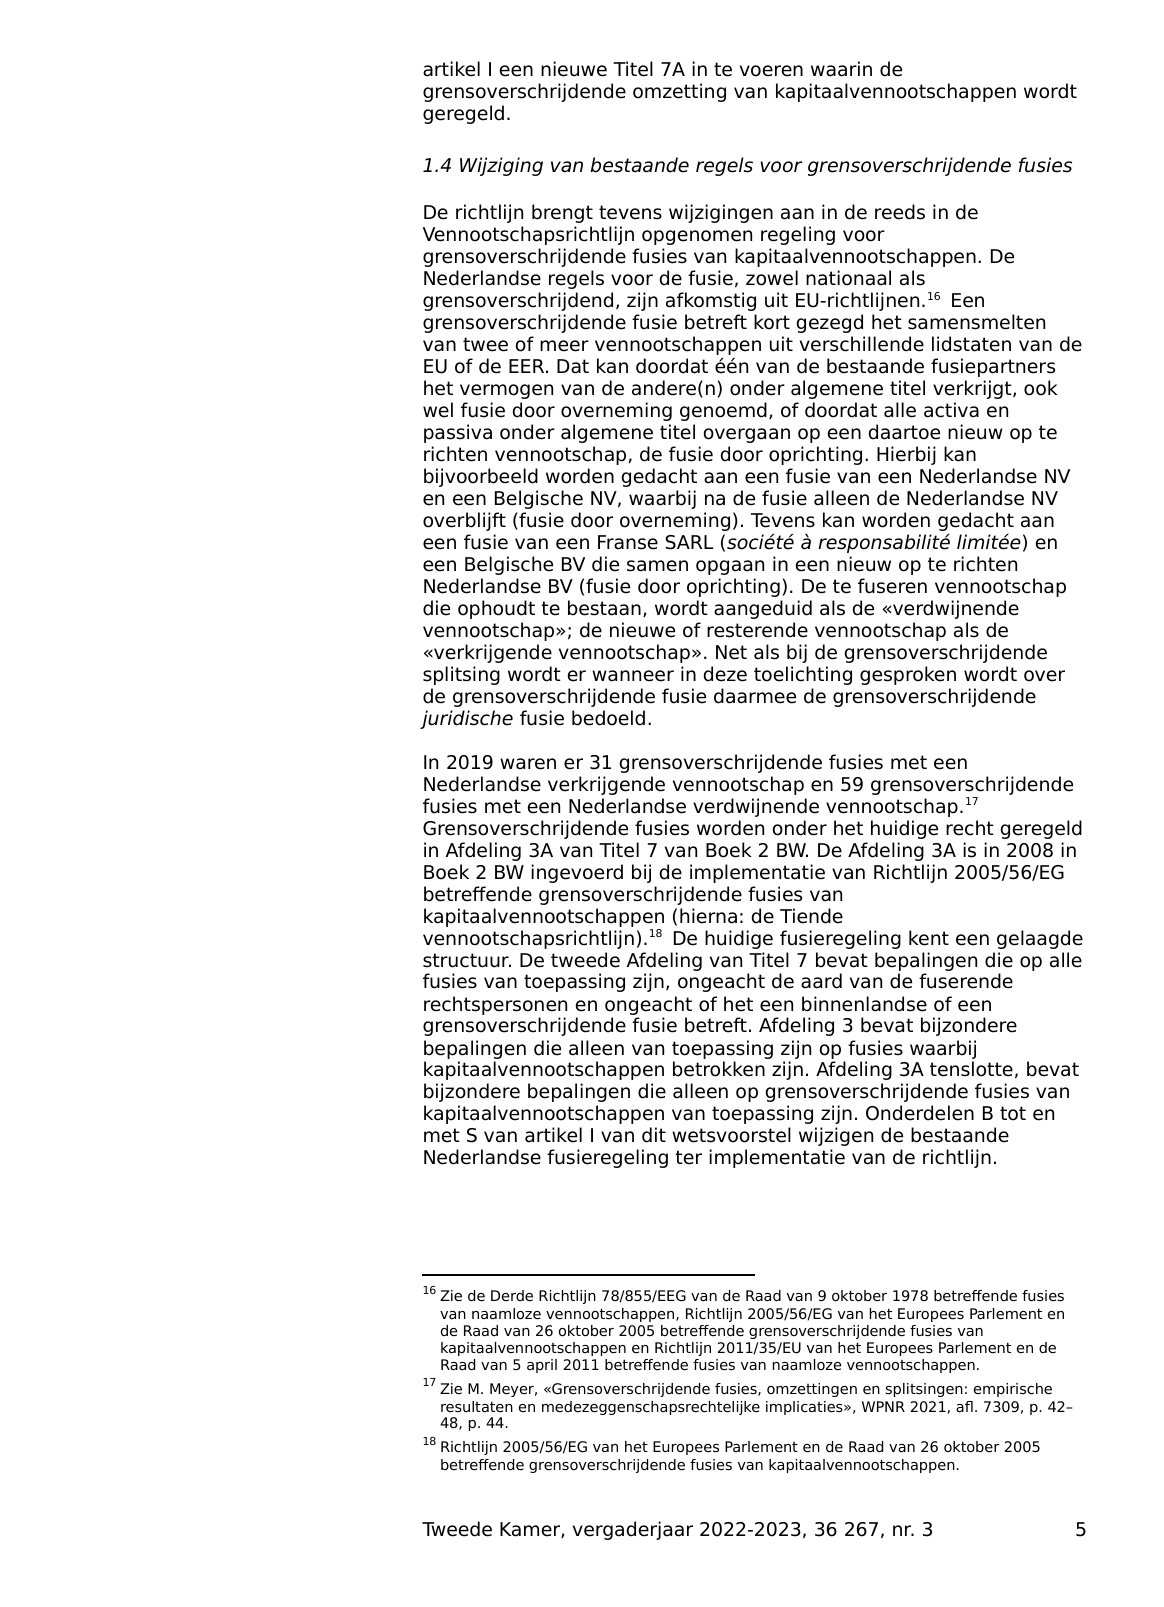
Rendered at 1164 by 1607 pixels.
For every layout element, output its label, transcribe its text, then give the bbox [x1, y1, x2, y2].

text Zie M. Meyer, «Grensoverschrijdende fusies, omzettingen en splitsingen: empirische resultaten en medezeggenschapsrechtelijke implicaties», WPNR 2021, afl. 7309, p. 42–48, p. 44. [422, 1377, 1087, 1432]
text De richtlijn brengt tevens wijzigingen aan in de reeds in de Vennootschapsrichtlijn opgenomen regeling voor grensoverschrijdende fusies van kapitaalvennootschappen. De Nederlandse regels voor de fusie, zowel nationaal als grensoverschrijdend, zijn afkomstig uit EU-richtlijnen. Een grensoverschrijdende fusie betreft kort gezegd het samensmelten van twee of meer vennootschappen uit verschillende lidstaten van de EU of de EER. Dat kan doordat één van de bestaande fusiepartners het vermogen van de andere(n) onder algemene titel verkrijgt, ook wel fusie door overneming genoemd, of doordat alle activa en passiva onder algemene titel overgaan op een daartoe nieuw op te richten vennootschap, de fusie door oprichting. Hierbij kan bijvoorbeeld worden gedacht aan een fusie van een Nederlandse NV en een Belgische NV, waarbij na de fusie alleen de Nederlandse NV overblijft (fusie door overneming). Tevens kan worden gedacht aan een fusie van een Franse SARL (société à responsabilité limitée) en een Belgische BV die samen opgaan in een nieuw op te richten Nederlandse BV (fusie door oprichting). De te fuseren vennootschap die ophoudt te bestaan, wordt aangeduid als de «verdwijnende vennootschap»; de nieuwe of resterende vennootschap als de «verkrijgende vennootschap». Net als bij de grensoverschrijdende splitsing wordt er wanneer in deze toelichting gesproken wordt over de grensoverschrijdende fusie daarmee de grensoverschrijdende juridische fusie bedoeld. [422, 202, 1087, 729]
text Richtlijn 2005/56/EG van het Europees Parlement en de Raad van 26 oktober 2005 betreffende grensoverschrijdende fusies van kapitaalvennootschappen. [422, 1435, 1087, 1474]
text artikel I een nieuwe Titel 7A in te voeren waarin de grensoverschrijdende omzetting van kapitaalvennootschappen wordt geregeld. [422, 59, 1087, 125]
text In 2019 waren er 31 grensoverschrijdende fusies met een Nederlandse verkrijgende vennootschap en 59 grensoverschrijdende fusies met een Nederlandse verdwijnende vennootschap. Grensoverschrijdende fusies worden onder het huidige recht geregeld in Afdeling 3A van Titel 7 van Boek 2 BW. De Afdeling 3A is in 2008 in Boek 2 BW ingevoerd bij de implementatie van Richtlijn 2005/56/EG betreffende grensoverschrijdende fusies van kapitaalvennootschappen (hierna: de Tiende vennootschapsrichtlijn). De huidige fusieregeling kent een gelaagde structuur. De tweede Afdeling van Titel 7 bevat bepalingen die op alle fusies van toepassing zijn, ongeacht de aard van de fuserende rechtspersonen en ongeacht of het een binnenlandse of een grensoverschrijdende fusie betreft. Afdeling 3 bevat bijzondere bepalingen die alleen van toepassing zijn op fusies waarbij kapitaalvennootschappen betrokken zijn. Afdeling 3A tenslotte, bevat bijzondere bepalingen die alleen op grensoverschrijdende fusies van kapitaalvennootschappen van toepassing zijn. Onderdelen B tot en met S van artikel I van dit wetsvoorstel wijzigen de bestaande Nederlandse fusieregeling ter implementatie van de richtlijn. [422, 752, 1087, 1169]
subtitle 1.4 Wijziging van bestaande regels voor grensoverschrijdende fusies [422, 155, 1087, 177]
text Zie de Derde Richtlijn 78/855/EEG van de Raad van 9 oktober 1978 betreffende fusies van naamloze vennootschappen, Richtlijn 2005/56/EG van het Europees Parlement en de Raad van 26 oktober 2005 betreffende grensoverschrijdende fusies van kapitaalvennootschappen en Richtlijn 2011/35/EU van het Europees Parlement en de Raad van 5 april 2011 betreffende fusies van naamloze vennootschappen. [422, 1284, 1087, 1374]
